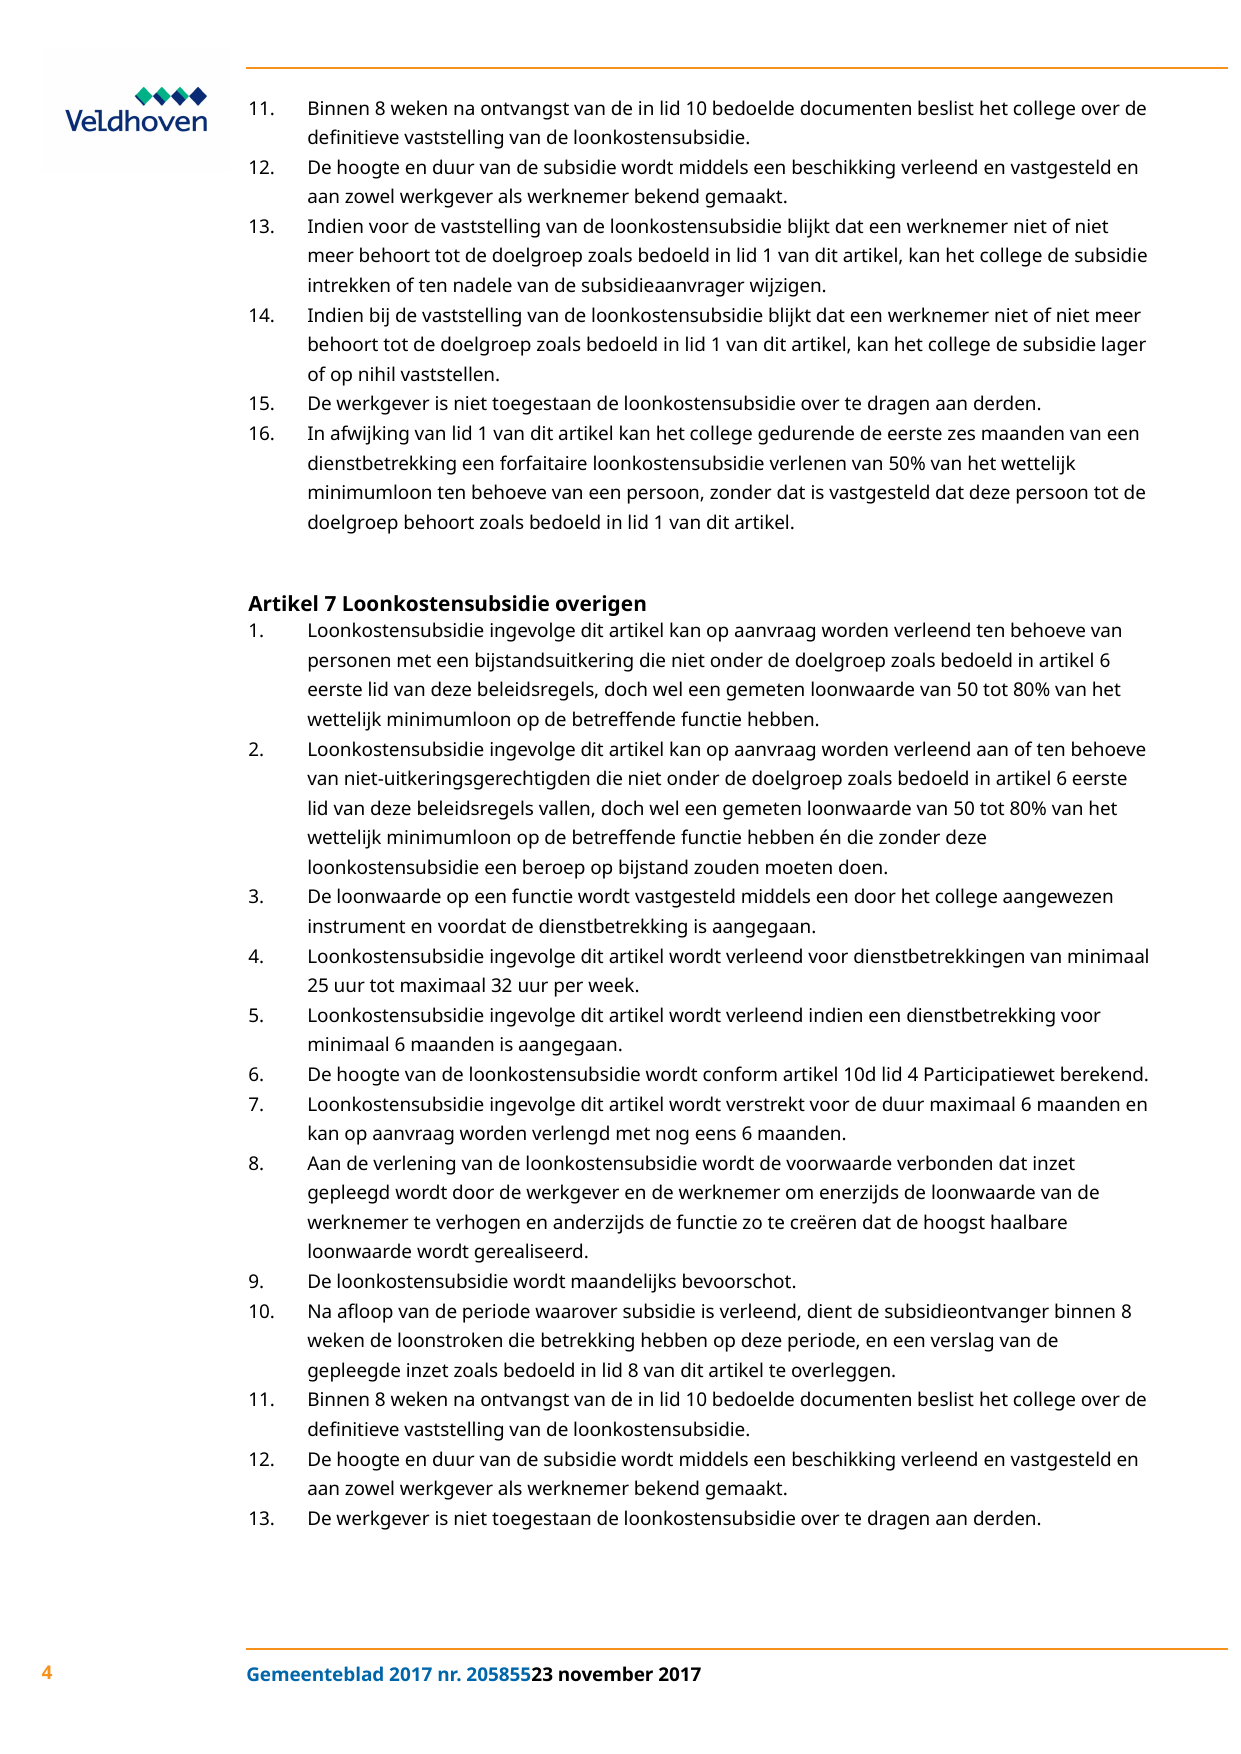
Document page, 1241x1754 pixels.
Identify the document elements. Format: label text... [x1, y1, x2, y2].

list Binnen 8 weken na ontvangst van de in lid 10 bedoelde documenten beslist het college over de definitieve vaststelling van de loonkostensubsidie. [248, 95, 1152, 150]
list De hoogte en duur van de subsidie wordt middels een beschikking verleend en vastgesteld en aan zowel werkgever als werknemer bekend gemaakt. [248, 1446, 1152, 1501]
list Loonkostensubsidie ingevolge dit artikel kan op aanvraag worden verleend ten behoeve van personen met een bijstandsuitkering die niet onder de doelgroep zoals bedoeld in artikel 6 eerste lid van deze beleidsregels, doch wel een gemeten loonwaarde van 50 tot 80% van het wettelijk minimumloon op de betreffende functie hebben. [248, 617, 1152, 732]
text Artikel 7 Loonkostensubsidie overigen [248, 589, 1152, 617]
list Indien voor de vaststelling van de loonkostensubsidie blijkt dat een werknemer niet of niet meer behoort tot de doelgroep zoals bedoeld in lid 1 van dit artikel, kan het college de subsidie intrekken of ten nadele van de subsidieaanvrager wijzigen. [248, 213, 1152, 298]
list De hoogte en duur van de subsidie wordt middels een beschikking verleend en vastgesteld en aan zowel werkgever als werknemer bekend gemaakt. [248, 154, 1152, 209]
list De werkgever is niet toegestaan de loonkostensubsidie over te dragen aan derden. [248, 1505, 1152, 1531]
list Loonkostensubsidie ingevolge dit artikel kan op aanvraag worden verleend aan of ten behoeve van niet-uitkeringsgerechtigden die niet onder de doelgroep zoals bedoeld in artikel 6 eerste lid van deze beleidsregels vallen, doch wel een gemeten loonwaarde van 50 tot 80% van het wettelijk minimumloon op de betreffende functie hebben én die zonder deze loonkostensubsidie een beroep op bijstand zouden moeten doen. [248, 736, 1152, 880]
list De loonkostensubsidie wordt maandelijks bevoorschot. [248, 1268, 1152, 1294]
list Loonkostensubsidie ingevolge dit artikel wordt verleend indien een dienstbetrekking voor minimaal 6 maanden is aangegaan. [248, 1002, 1152, 1057]
list De loonwaarde op een functie wordt vastgesteld middels een door het college aangewezen instrument en voordat de dienstbetrekking is aangegaan. [248, 884, 1152, 939]
list In afwijking van lid 1 van dit artikel kan het college gedurende de eerste zes maanden van een dienstbetrekking een forfaitaire loonkostensubsidie verlenen van 50% van het wettelijk minimumloon ten behoeve van een persoon, zonder dat is vastgesteld dat deze persoon tot de doelgroep behoort zoals bedoeld in lid 1 van dit artikel. [248, 420, 1152, 535]
list Aan de verlening van de loonkostensubsidie wordt de voorwaarde verbonden dat inzet gepleegd wordt door de werkgever en de werknemer om enerzijds de loonwaarde van de werknemer te verhogen en anderzijds de functie zo te creëren dat de hoogst haalbare loonwaarde wordt gerealiseerd. [248, 1150, 1152, 1264]
list Loonkostensubsidie ingevolge dit artikel wordt verleend voor dienstbetrekkingen van minimaal 25 uur tot maximaal 32 uur per week. [248, 943, 1152, 998]
list Indien bij de vaststelling van de loonkostensubsidie blijkt dat een werknemer niet of niet meer behoort tot de doelgroep zoals bedoeld in lid 1 van dit artikel, kan het college de subsidie lager of op nihil vaststellen. [248, 302, 1152, 387]
list Binnen 8 weken na ontvangst van de in lid 10 bedoelde documenten beslist het college over de definitieve vaststelling van de loonkostensubsidie. [248, 1387, 1152, 1442]
list De hoogte van de loonkostensubsidie wordt conform artikel 10d lid 4 Participatiewet berekend. [248, 1061, 1152, 1087]
list Na afloop van de periode waarover subsidie is verleend, dient de subsidieontvanger binnen 8 weken de loonstroken die betrekking hebben op deze periode, en een verslag van de gepleegde inzet zoals bedoeld in lid 8 van dit artikel te overleggen. [248, 1298, 1152, 1383]
list Loonkostensubsidie ingevolge dit artikel wordt verstrekt voor de duur maximaal 6 maanden en kan op aanvraag worden verlengd met nog eens 6 maanden. [248, 1091, 1152, 1146]
list De werkgever is niet toegestaan de loonkostensubsidie over te dragen aan derden. [248, 391, 1152, 416]
picture [41, 47, 231, 172]
